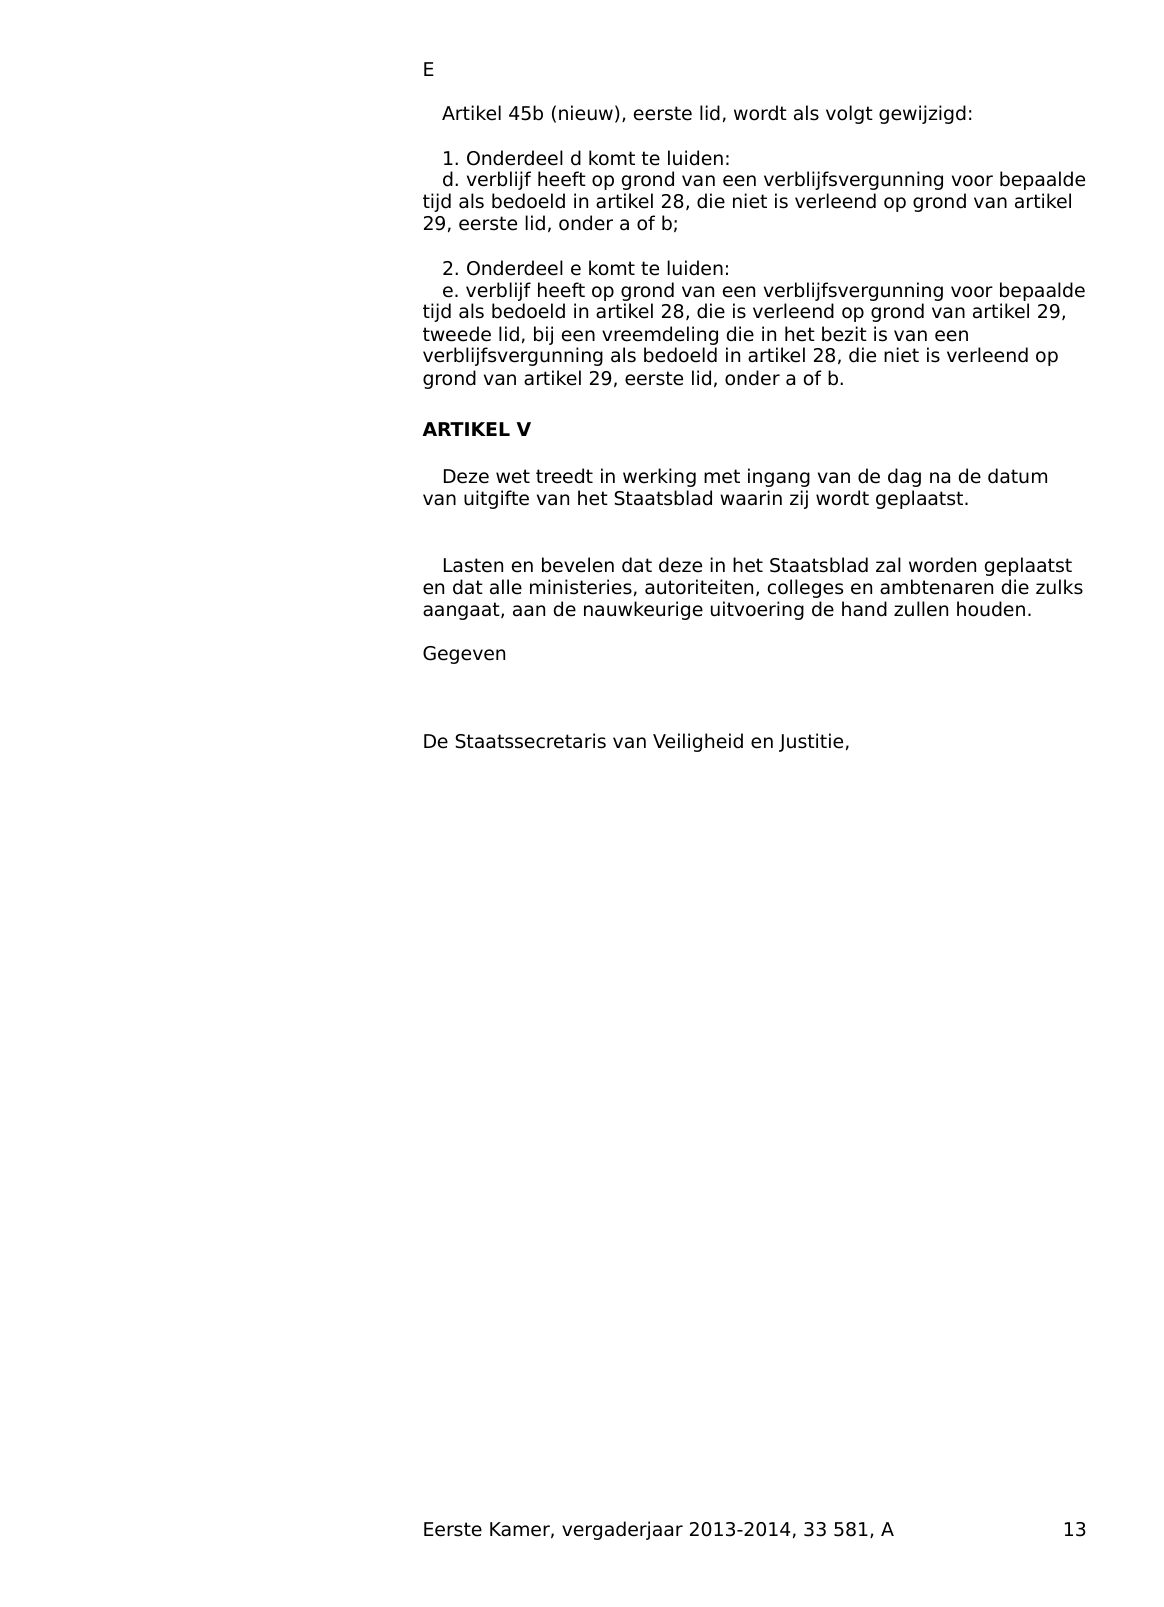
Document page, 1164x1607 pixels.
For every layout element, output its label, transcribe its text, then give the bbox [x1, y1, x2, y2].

text Deze wet treedt in werking met ingang van de dag na de datum van uitgifte van het Staatsblad waarin zij wordt geplaatst. [422, 466, 1087, 510]
text e. verblijf heeft op grond van een verblijfsvergunning voor bepaalde tijd als bedoeld in artikel 28, die is verleend op grond van artikel 29, tweede lid, bij een vreemdeling die in het bezit is van een verblijfsvergunning als bedoeld in artikel 28, die niet is verleend op grond van artikel 29, eerste lid, onder a of b. [422, 279, 1087, 389]
text De Staatssecretaris van Veiligheid en Justitie, [422, 731, 1087, 753]
text 1. Onderdeel d komt te luiden: [422, 147, 1087, 169]
text Artikel 45b (nieuw), eerste lid, wordt als volgt gewijzigd: [422, 103, 1087, 125]
text Lasten en bevelen dat deze in het Staatsblad zal worden geplaatst en dat alle ministeries, autoriteiten, colleges en ambtenaren die zulks aangaat, aan de nauwkeurige uitvoering de hand zullen houden. [422, 555, 1087, 621]
text E [422, 59, 1087, 81]
text d. verblijf heeft op grond van een verblijfsvergunning voor bepaalde tijd als bedoeld in artikel 28, die niet is verleend op grond van artikel 29, eerste lid, onder a of b; [422, 169, 1087, 235]
text Gegeven [422, 643, 1087, 665]
subtitle ARTIKEL V [422, 419, 1087, 441]
text 2. Onderdeel e komt te luiden: [422, 257, 1087, 279]
